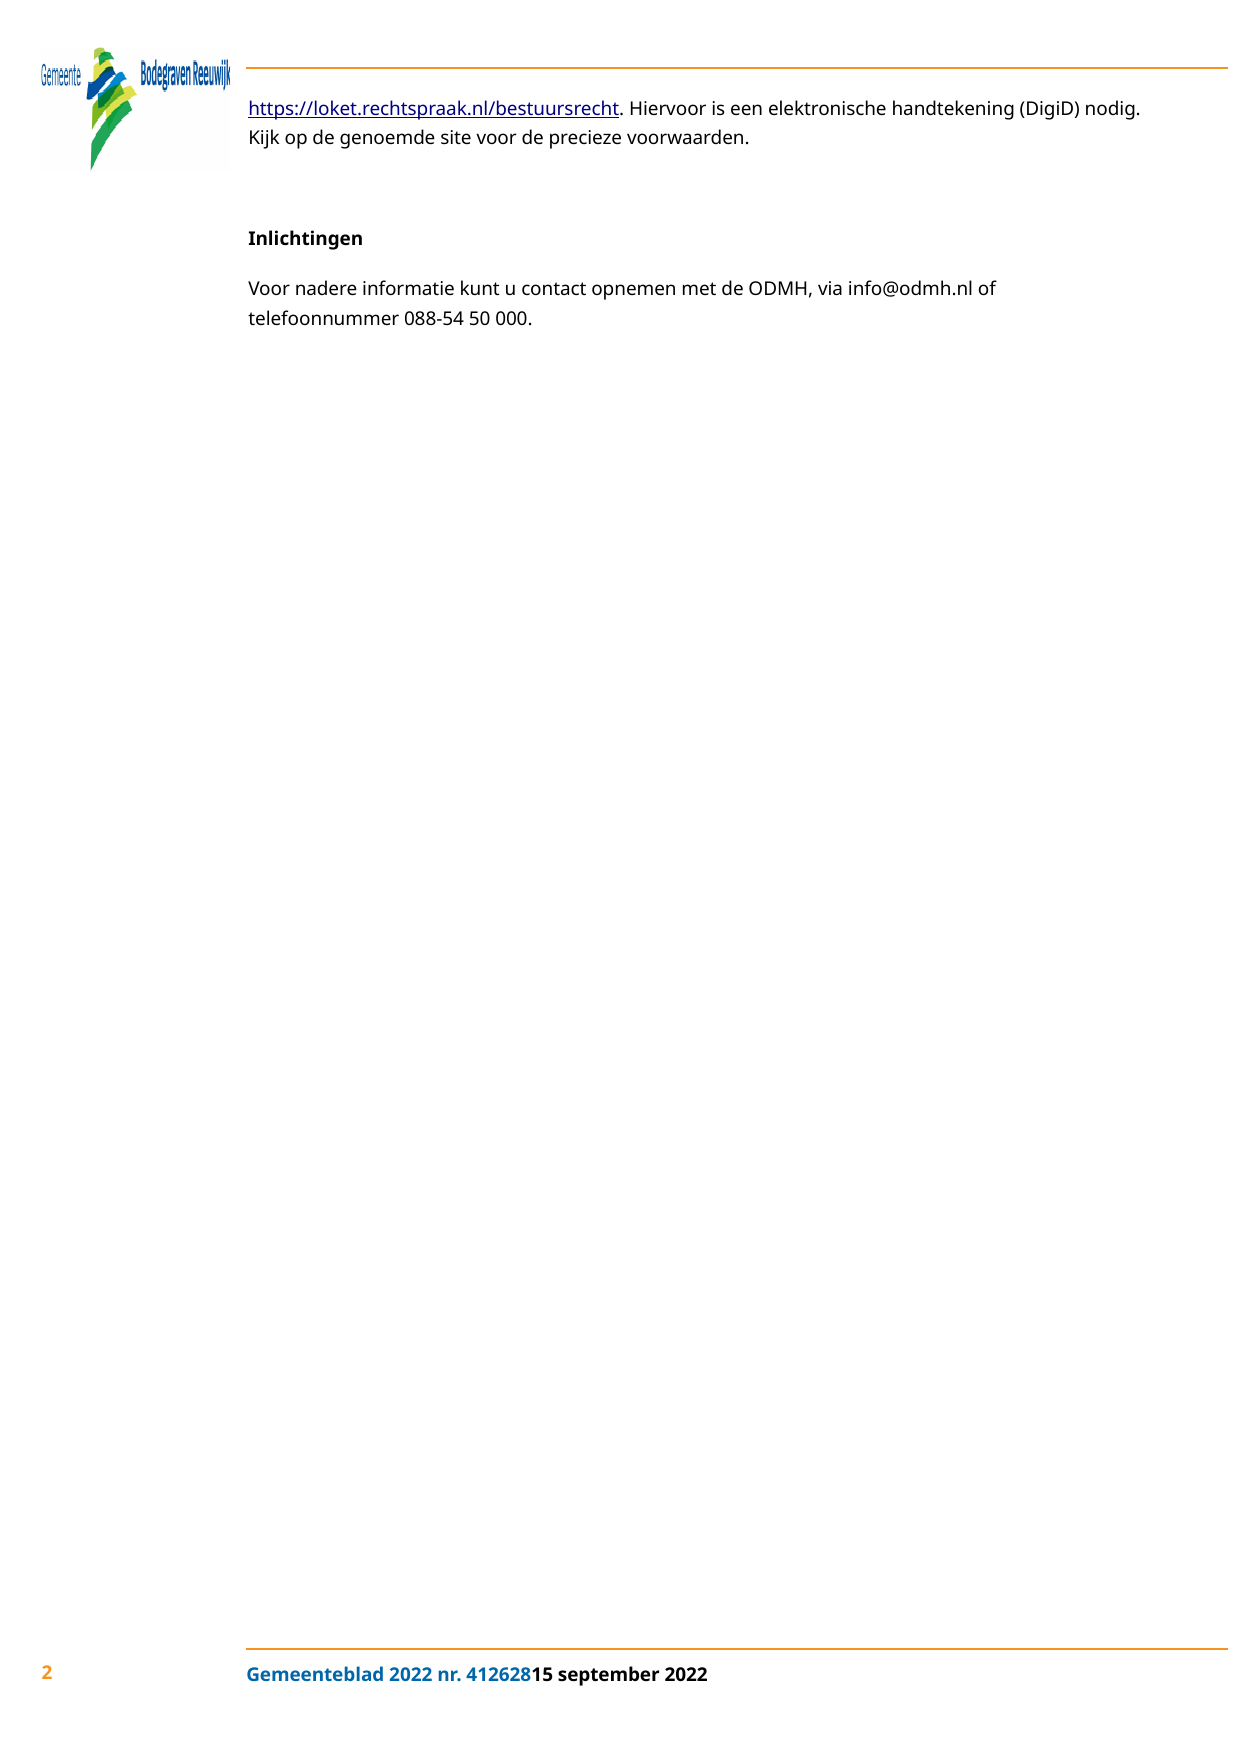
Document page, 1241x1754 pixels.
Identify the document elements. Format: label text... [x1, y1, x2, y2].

text Voor nadere informatie kunt u contact opnemen met de ODMH, via info@odmh.nl of telefoonnummer 088-54 50 000. [248, 276, 1152, 331]
text Inlichtingen [248, 225, 1152, 251]
text https://loket.rechtspraak.nl/bestuursrecht. Hiervoor is een elektronische handtekening (DigiD) nodig. Kijk op de genoemde site voor de precieze voorwaarden. [248, 95, 1152, 150]
picture [41, 47, 231, 172]
